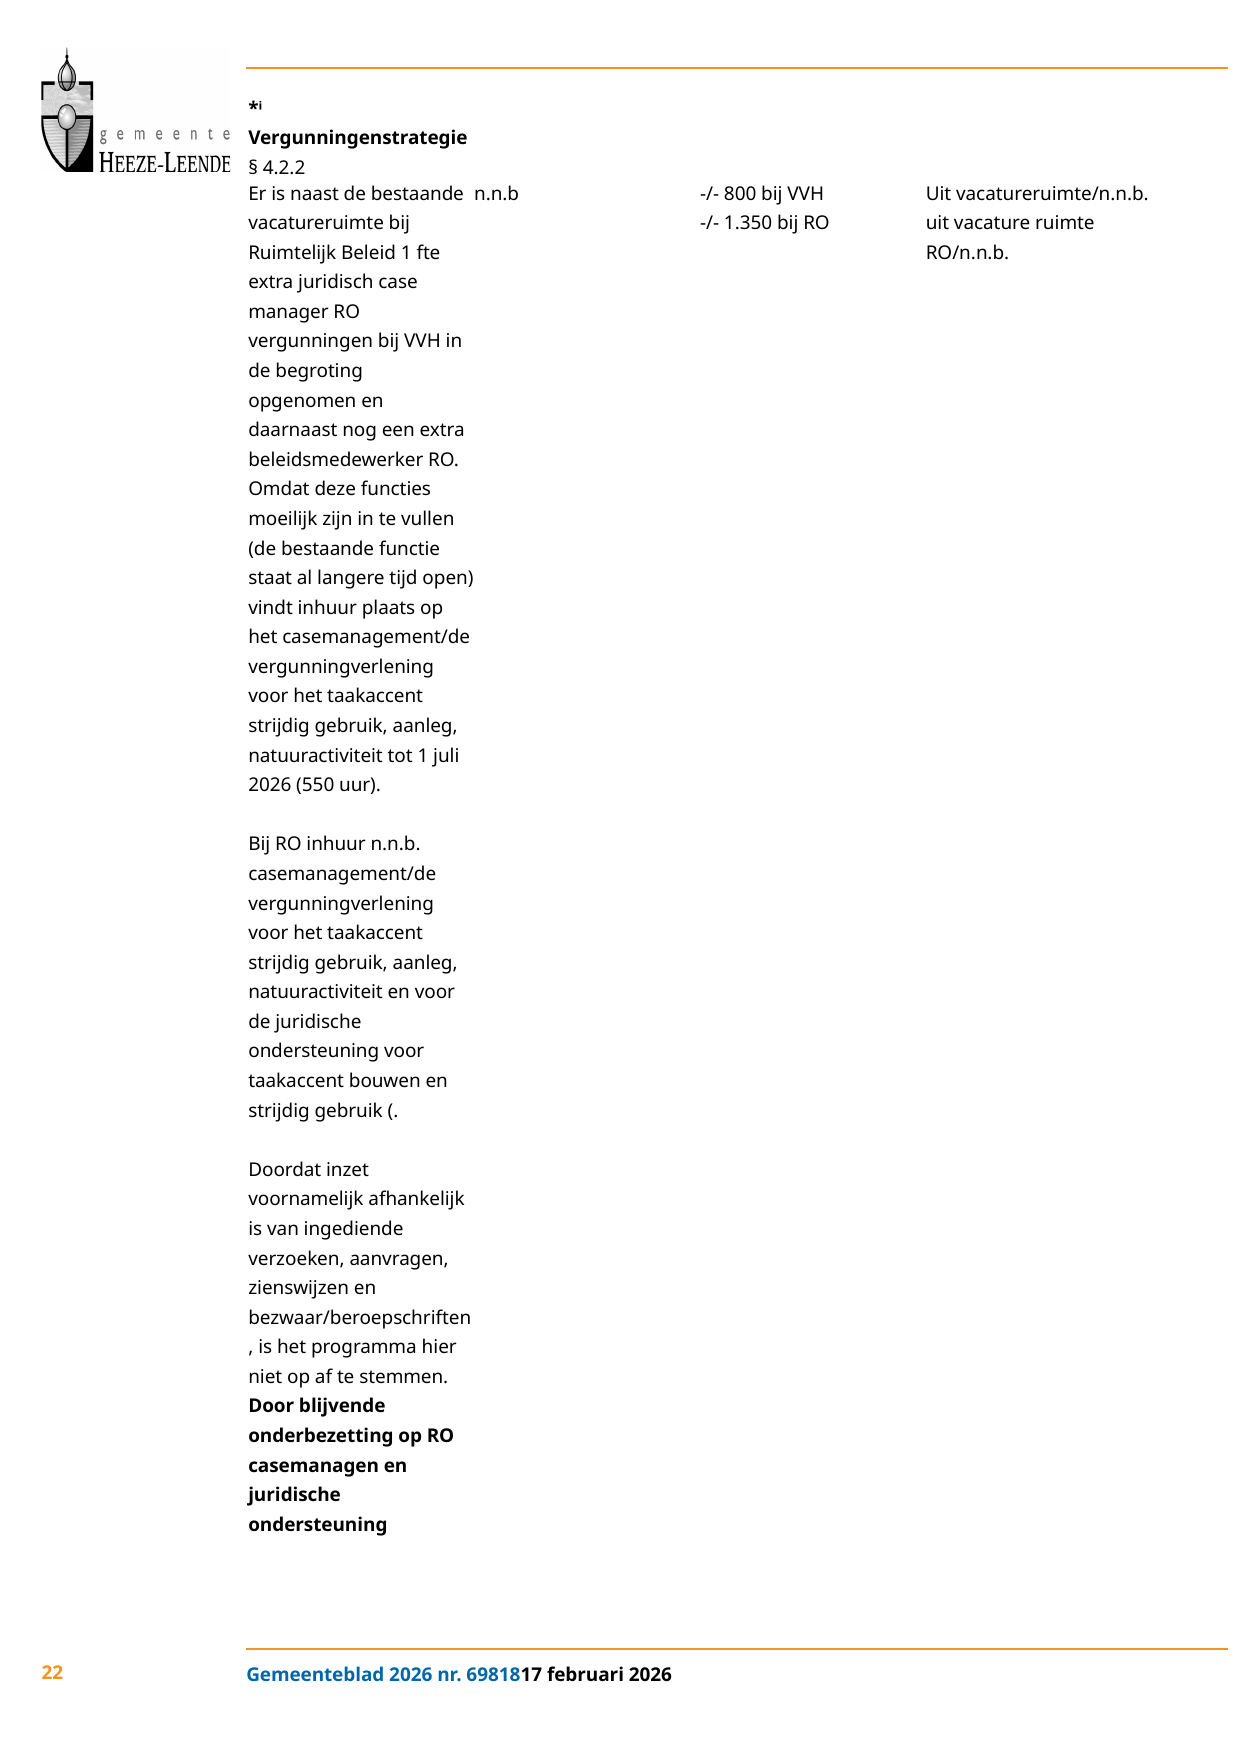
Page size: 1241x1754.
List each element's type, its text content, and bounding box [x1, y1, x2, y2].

table_cell Uit vacatureruimte/n.n.b. uit vacature ruimte RO/n.n.b. [926, 180, 1152, 1537]
table_cell -/- 800 bij VVH -/- 1.350 bij RO [700, 180, 926, 1537]
table_cell Er is naast de bestaande vacatureruimte bij Ruimtelijk Beleid 1 fte extra juridisch case manager RO vergunningen bij VVH in de begroting opgenomen en daarnaast nog een extra beleidsmedewerker RO. Omdat deze functies moeilijk zijn in te vullen (de bestaande functie staat al langere tijd open) vindt inhuur plaats op het casemanagement/de vergunningverlening voor het taakaccent strijdig gebruik, aanleg, natuuractiviteit tot 1 juli 2026 (550 uur). Bij RO inhuur n.n.b. casemanagement/de vergunningverlening voor het taakaccent strijdig gebruik, aanleg, natuuractiviteit en voor de juridische ondersteuning voor taakaccent bouwen en strijdig gebruik (. Doordat inzet voornamelijk afhankelijk is van ingediende verzoeken, aanvragen, zienswijzen en bezwaar/beroepschriften, is het programma hier niet op af te stemmen. Door blijvende onderbezetting op RO casemanagen en juridische ondersteuning [248, 180, 474, 1537]
table_cell *ⁱ Vergunningenstrategie § 4.2.2 [248, 95, 474, 180]
table_cell n.n.b [474, 180, 700, 1537]
table_cell [926, 95, 1152, 180]
table_cell [474, 95, 700, 180]
picture [41, 47, 231, 172]
table_cell [700, 95, 926, 180]
